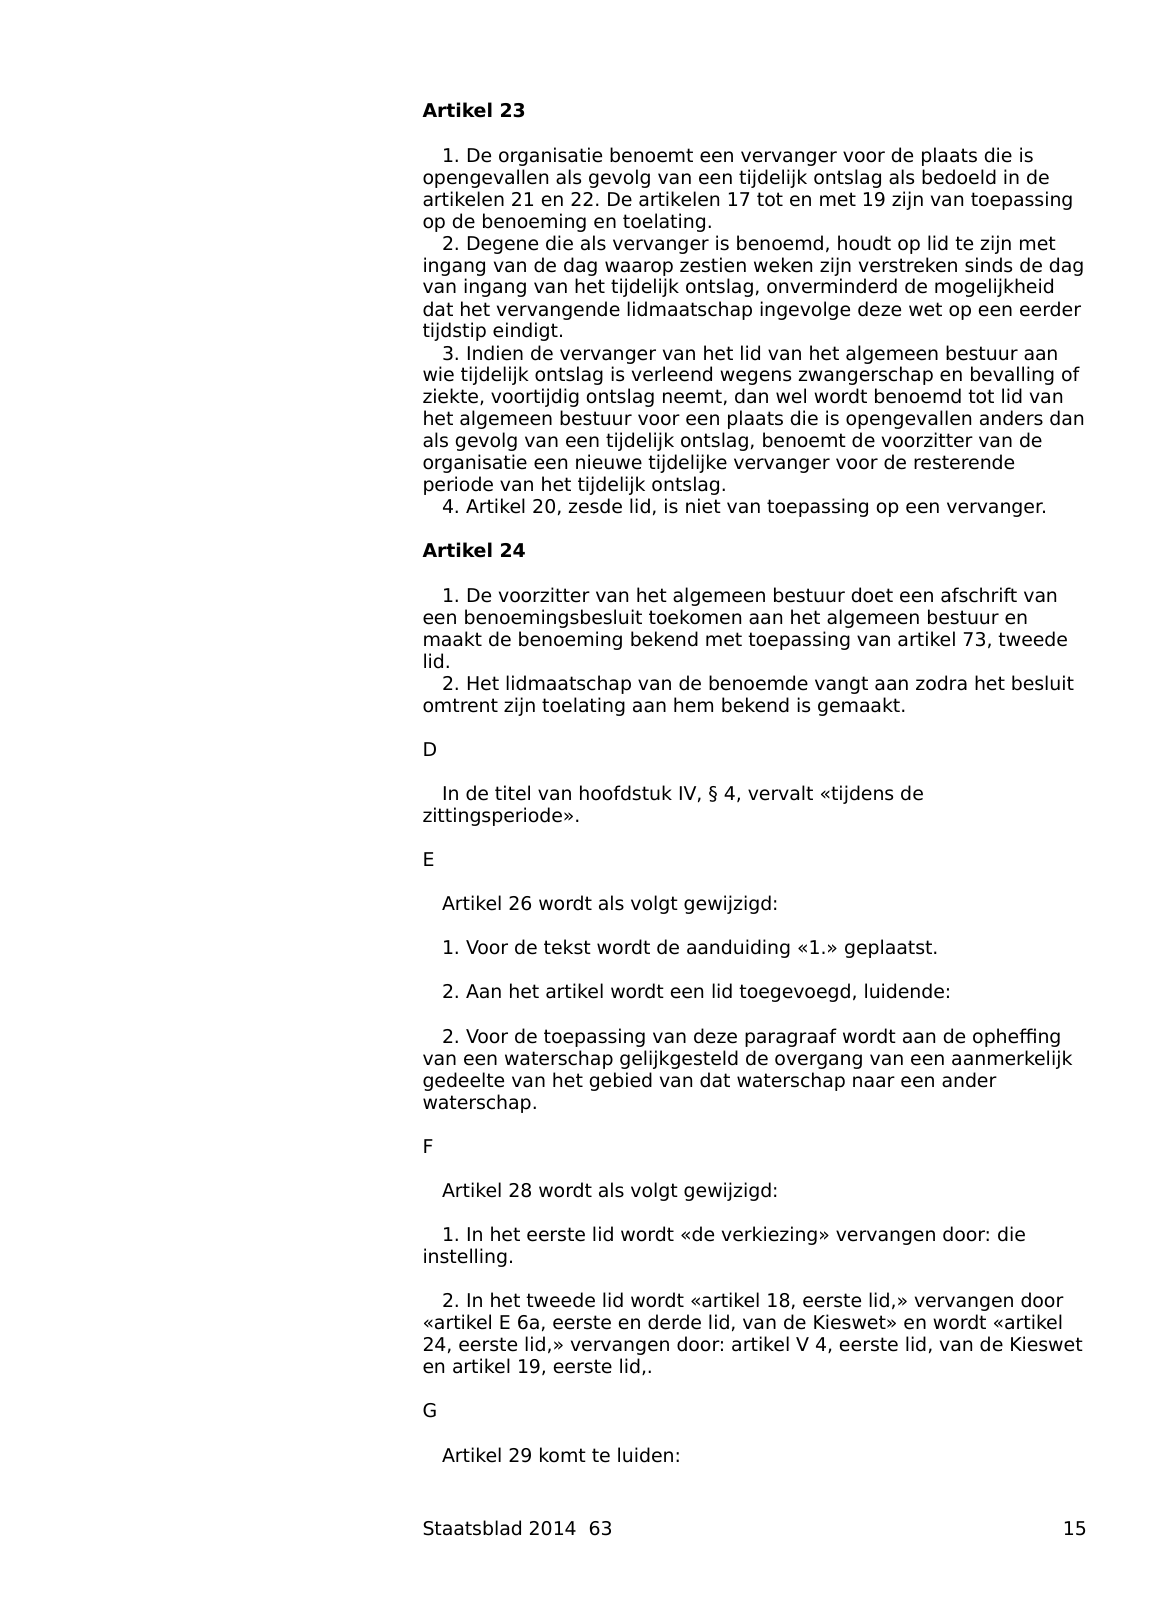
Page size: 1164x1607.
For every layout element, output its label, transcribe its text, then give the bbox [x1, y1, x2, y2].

text 2. Voor de toepassing van deze paragraaf wordt aan de opheffing van een waterschap gelijkgesteld de overgang van een aanmerkelijk gedeelte van het gebied van dat waterschap naar een ander waterschap. [422, 1026, 1087, 1113]
text 1. Voor de tekst wordt de aanduiding «1.» geplaatst. [422, 937, 1087, 959]
text Artikel 29 komt te luiden: [422, 1444, 1087, 1466]
text 1. De organisatie benoemt een vervanger voor de plaats die is opengevallen als gevolg van een tijdelijk ontslag als bedoeld in de artikelen 21 en 22. De artikelen 17 tot en met 19 zijn van toepassing op de benoeming en toelating. [422, 144, 1087, 232]
text Artikel 26 wordt als volgt gewijzigd: [422, 893, 1087, 915]
text F [422, 1136, 1087, 1158]
subtitle Artikel 24 [422, 540, 1087, 562]
text In de titel van hoofdstuk IV, § 4, vervalt «tijdens de zittingsperiode». [422, 783, 1087, 827]
text G [422, 1400, 1087, 1422]
text Artikel 28 wordt als volgt gewijzigd: [422, 1180, 1087, 1202]
text 3. Indien de vervanger van het lid van het algemeen bestuur aan wie tijdelijk ontslag is verleend wegens zwangerschap en bevalling of ziekte, voortijdig ontslag neemt, dan wel wordt benoemd tot lid van het algemeen bestuur voor een plaats die is opengevallen anders dan als gevolg van een tijdelijk ontslag, benoemt de voorzitter van de organisatie een nieuwe tijdelijke vervanger voor de resterende periode van het tijdelijk ontslag. [422, 342, 1087, 496]
text 2. In het tweede lid wordt «artikel 18, eerste lid,» vervangen door «artikel E 6a, eerste en derde lid, van de Kieswet» en wordt «artikel 24, eerste lid,» vervangen door: artikel V 4, eerste lid, van de Kieswet en artikel 19, eerste lid,. [422, 1290, 1087, 1378]
subtitle Artikel 23 [422, 100, 1087, 122]
text 1. In het eerste lid wordt «de verkiezing» vervangen door: die instelling. [422, 1224, 1087, 1268]
text 2. Aan het artikel wordt een lid toegevoegd, luidende: [422, 981, 1087, 1003]
text 4. Artikel 20, zesde lid, is niet van toepassing op een vervanger. [422, 496, 1087, 518]
text 2. Het lidmaatschap van de benoemde vangt aan zodra het besluit omtrent zijn toelating aan hem bekend is gemaakt. [422, 672, 1087, 716]
text 2. Degene die als vervanger is benoemd, houdt op lid te zijn met ingang van de dag waarop zestien weken zijn verstreken sinds de dag van ingang van het tijdelijk ontslag, onverminderd de mogelijkheid dat het vervangende lidmaatschap ingevolge deze wet op een eerder tijdstip eindigt. [422, 232, 1087, 342]
text E [422, 849, 1087, 871]
text 1. De voorzitter van het algemeen bestuur doet een afschrift van een benoemingsbesluit toekomen aan het algemeen bestuur en maakt de benoeming bekend met toepassing van artikel 73, tweede lid. [422, 584, 1087, 672]
text D [422, 739, 1087, 761]
